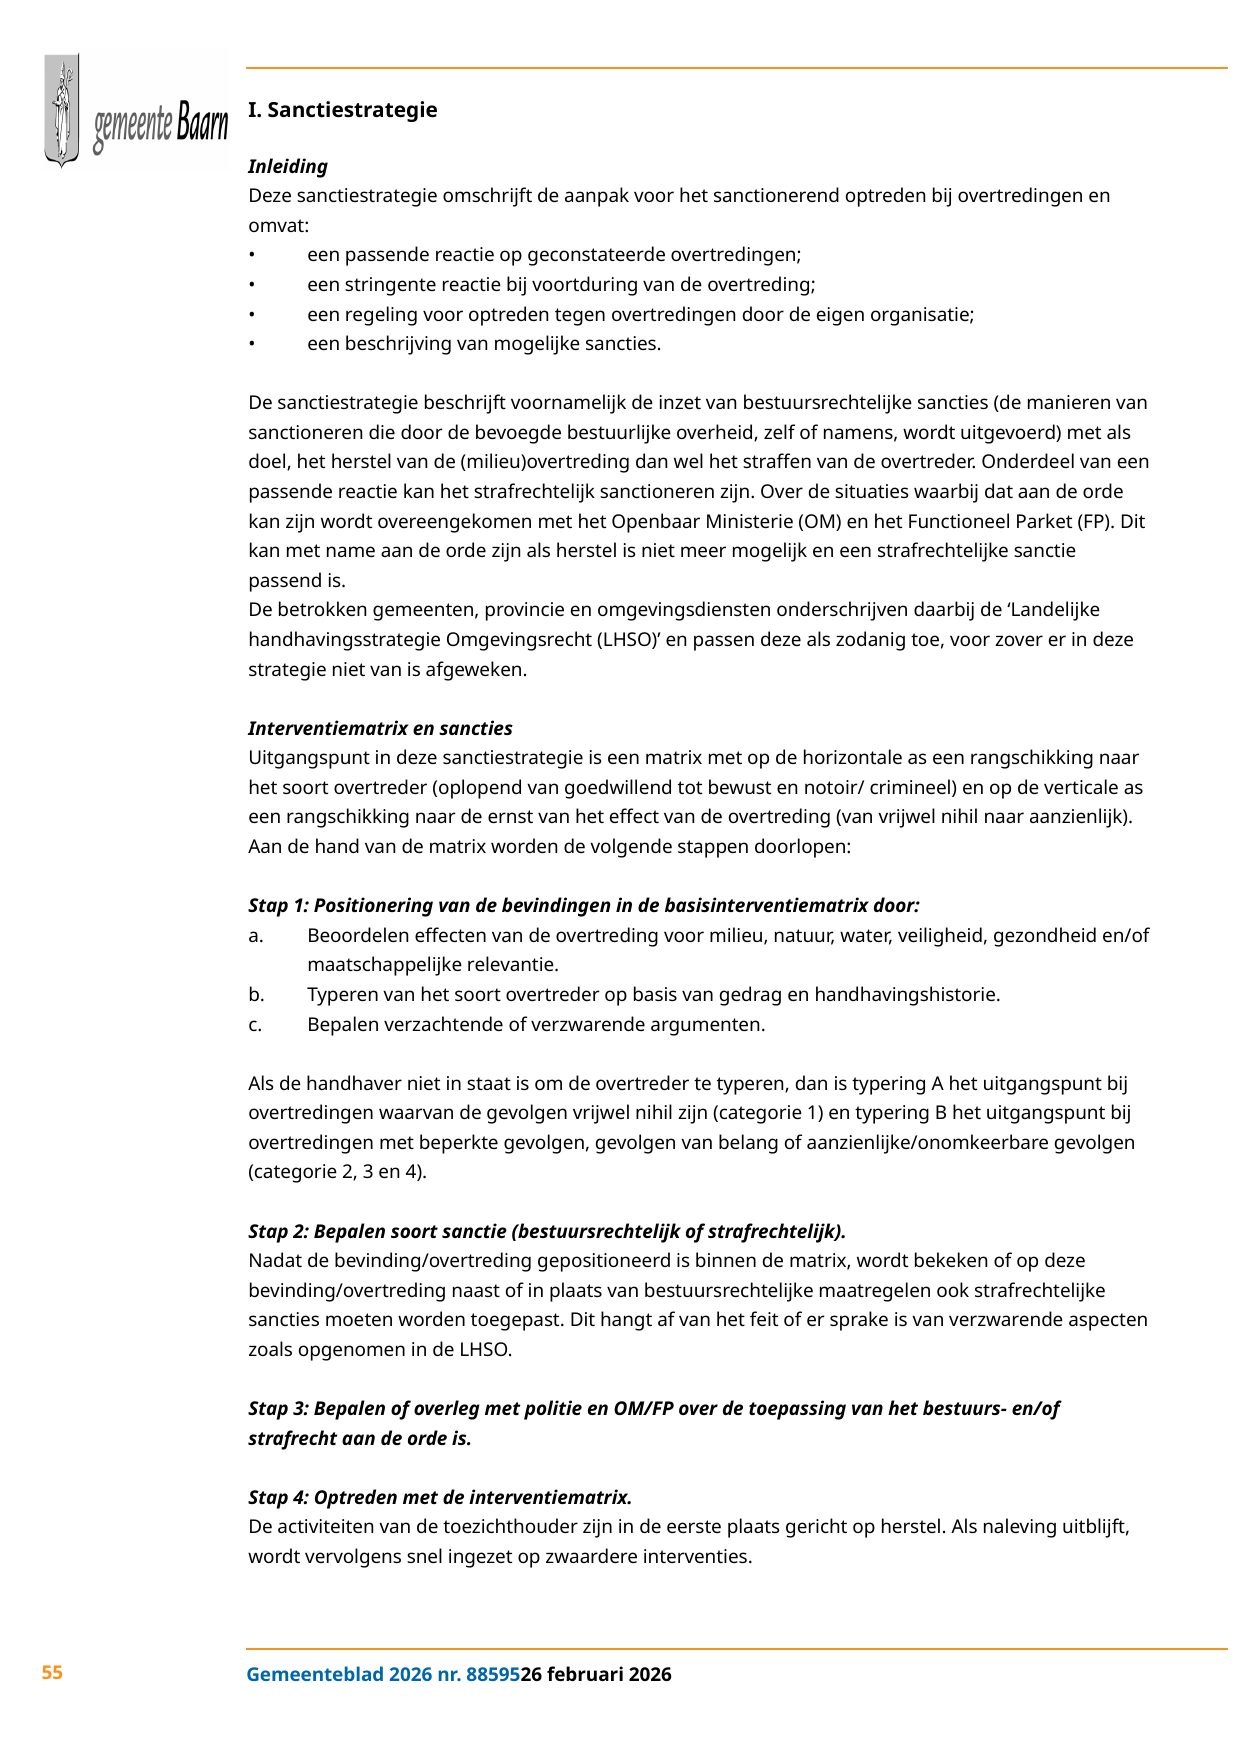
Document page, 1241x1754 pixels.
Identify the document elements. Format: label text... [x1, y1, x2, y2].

text Inleiding [248, 153, 1152, 179]
text Stap 4: Optreden met de interventiematrix. [248, 1484, 1152, 1510]
list Beoordelen effecten van de overtreding voor milieu, natuur, water, veiligheid, gezondheid en/of maatschappelijke relevantie. [248, 922, 1152, 977]
text De sanctiestrategie beschrijft voornamelijk de inzet van bestuursrechtelijke sancties (de manieren van sanctioneren die door de bevoegde bestuurlijke overheid, zelf of namens, wordt uitgevoerd) met als doel, het herstel van de (milieu)overtreding dan wel het straffen van de overtreder. Onderdeel van een passende reactie kan het strafrechtelijk sanctioneren zijn. Over de situaties waarbij dat aan de orde kan zijn wordt overeengekomen met het Openbaar Ministerie (OM) en het Functioneel Parket (FP). Dit kan met name aan de orde zijn als herstel is niet meer mogelijk en een strafrechtelijke sanctie passend is. [248, 389, 1152, 593]
text Nadat de bevinding/overtreding gepositioneerd is binnen de matrix, wordt bekeken of op deze bevinding/overtreding naast of in plaats van bestuursrechtelijke maatregelen ook strafrechtelijke sancties moeten worden toegepast. Dit hangt af van het feit of er sprake is van verzwarende aspecten zoals opgenomen in de LHSO. [248, 1247, 1152, 1362]
text De betrokken gemeenten, provincie en omgevingsdiensten onderschrijven daarbij de ‘Landelijke handhavingsstrategie Omgevingsrecht (LHSO)’ en passen deze als zodanig toe, voor zover er in deze strategie niet van is afgeweken. [248, 597, 1152, 682]
list een regeling voor optreden tegen overtredingen door de eigen organisatie; [248, 301, 1152, 327]
list een passende reactie op geconstateerde overtredingen; [248, 242, 1152, 267]
text Uitgangspunt in deze sanctiestrategie is een matrix met op de horizontale as een rangschikking naar het soort overtreder (oplopend van goedwillend tot bewust en notoir/ crimineel) en op de verticale as een rangschikking naar de ernst van het effect van de overtreding (van vrijwel nihil naar aanzienlijk). Aan de hand van de matrix worden de volgende stappen doorlopen: [248, 744, 1152, 859]
text I. Sanctiestrategie [248, 95, 1152, 123]
text Als de handhaver niet in staat is om de overtreder te typeren, dan is typering A het uitgangspunt bij overtredingen waarvan de gevolgen vrijwel nihil zijn (categorie 1) en typering B het uitgangspunt bij overtredingen met beperkte gevolgen, gevolgen van belang of aanzienlijke/onomkeerbare gevolgen (categorie 2, 3 en 4). [248, 1070, 1152, 1184]
text De activiteiten van de toezichthouder zijn in de eerste plaats gericht op herstel. Als naleving uitblijft, wordt vervolgens snel ingezet op zwaardere interventies. [248, 1514, 1152, 1569]
text Interventiematrix en sancties [248, 715, 1152, 741]
list Bepalen verzachtende of verzwarende argumenten. [248, 1011, 1152, 1037]
text Stap 1: Positionering van de bevindingen in de basisinterventiematrix door: [248, 892, 1152, 918]
picture [41, 47, 231, 172]
list Typeren van het soort overtreder op basis van gedrag en handhavingshistorie. [248, 981, 1152, 1007]
text Deze sanctiestrategie omschrijft de aanpak voor het sanctionerend optreden bij overtredingen en omvat: [248, 182, 1152, 238]
list een beschrijving van mogelijke sancties. [248, 330, 1152, 356]
text Stap 2: Bepalen soort sanctie (bestuursrechtelijk of strafrechtelijk). [248, 1218, 1152, 1244]
list een stringente reactie bij voortduring van de overtreding; [248, 271, 1152, 297]
text Stap 3: Bepalen of overleg met politie en OM/FP over de toepassing van het bestuurs- en/of strafrecht aan de orde is. [248, 1395, 1152, 1451]
